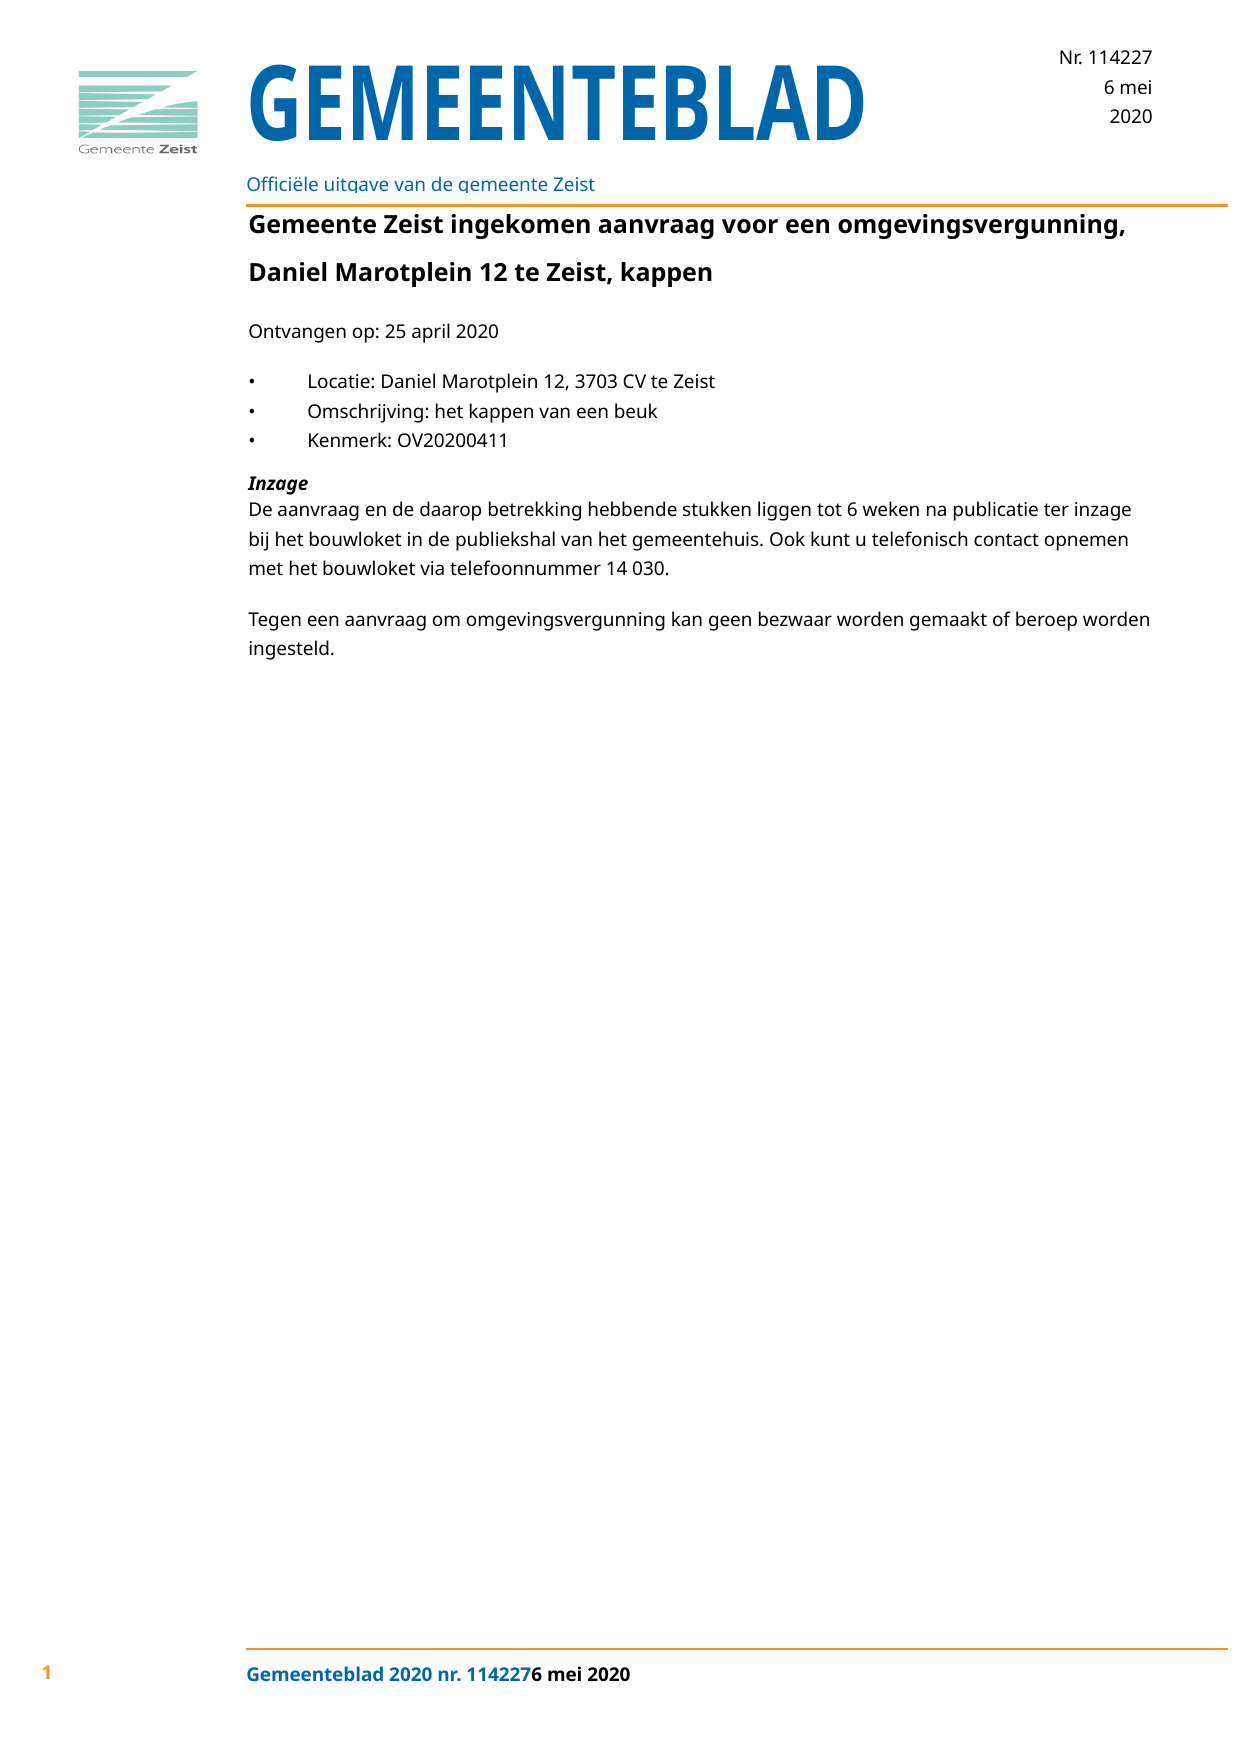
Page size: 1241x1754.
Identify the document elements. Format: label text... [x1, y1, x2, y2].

text Tegen een aanvraag om omgevingsvergunning kan geen bezwaar worden gemaakt of beroep worden ingesteld. [248, 606, 1152, 661]
list Omschrijving: het kappen van een beuk [248, 398, 1152, 424]
list Kenmerk: OV20200411 [248, 427, 1152, 453]
text Ontvangen op: 25 april 2020 [248, 318, 1152, 344]
text De aanvraag en de daarop betrekking hebbende stukken liggen tot 6 weken na publicatie ter inzage bij het bouwloket in de publiekshal van het gemeentehuis. Ook kunt u telefonisch contact opnemen met het bouwloket via telefoonnummer 14 030. [248, 496, 1152, 581]
text Inzage [248, 471, 1152, 496]
picture [41, 47, 231, 172]
text Gemeente Zeist ingekomen aanvraag voor een omgevingsvergunning, Daniel Marotplein 12 te Zeist, kappen [248, 207, 1152, 288]
list Locatie: Daniel Marotplein 12, 3703 CV te Zeist [248, 368, 1152, 394]
